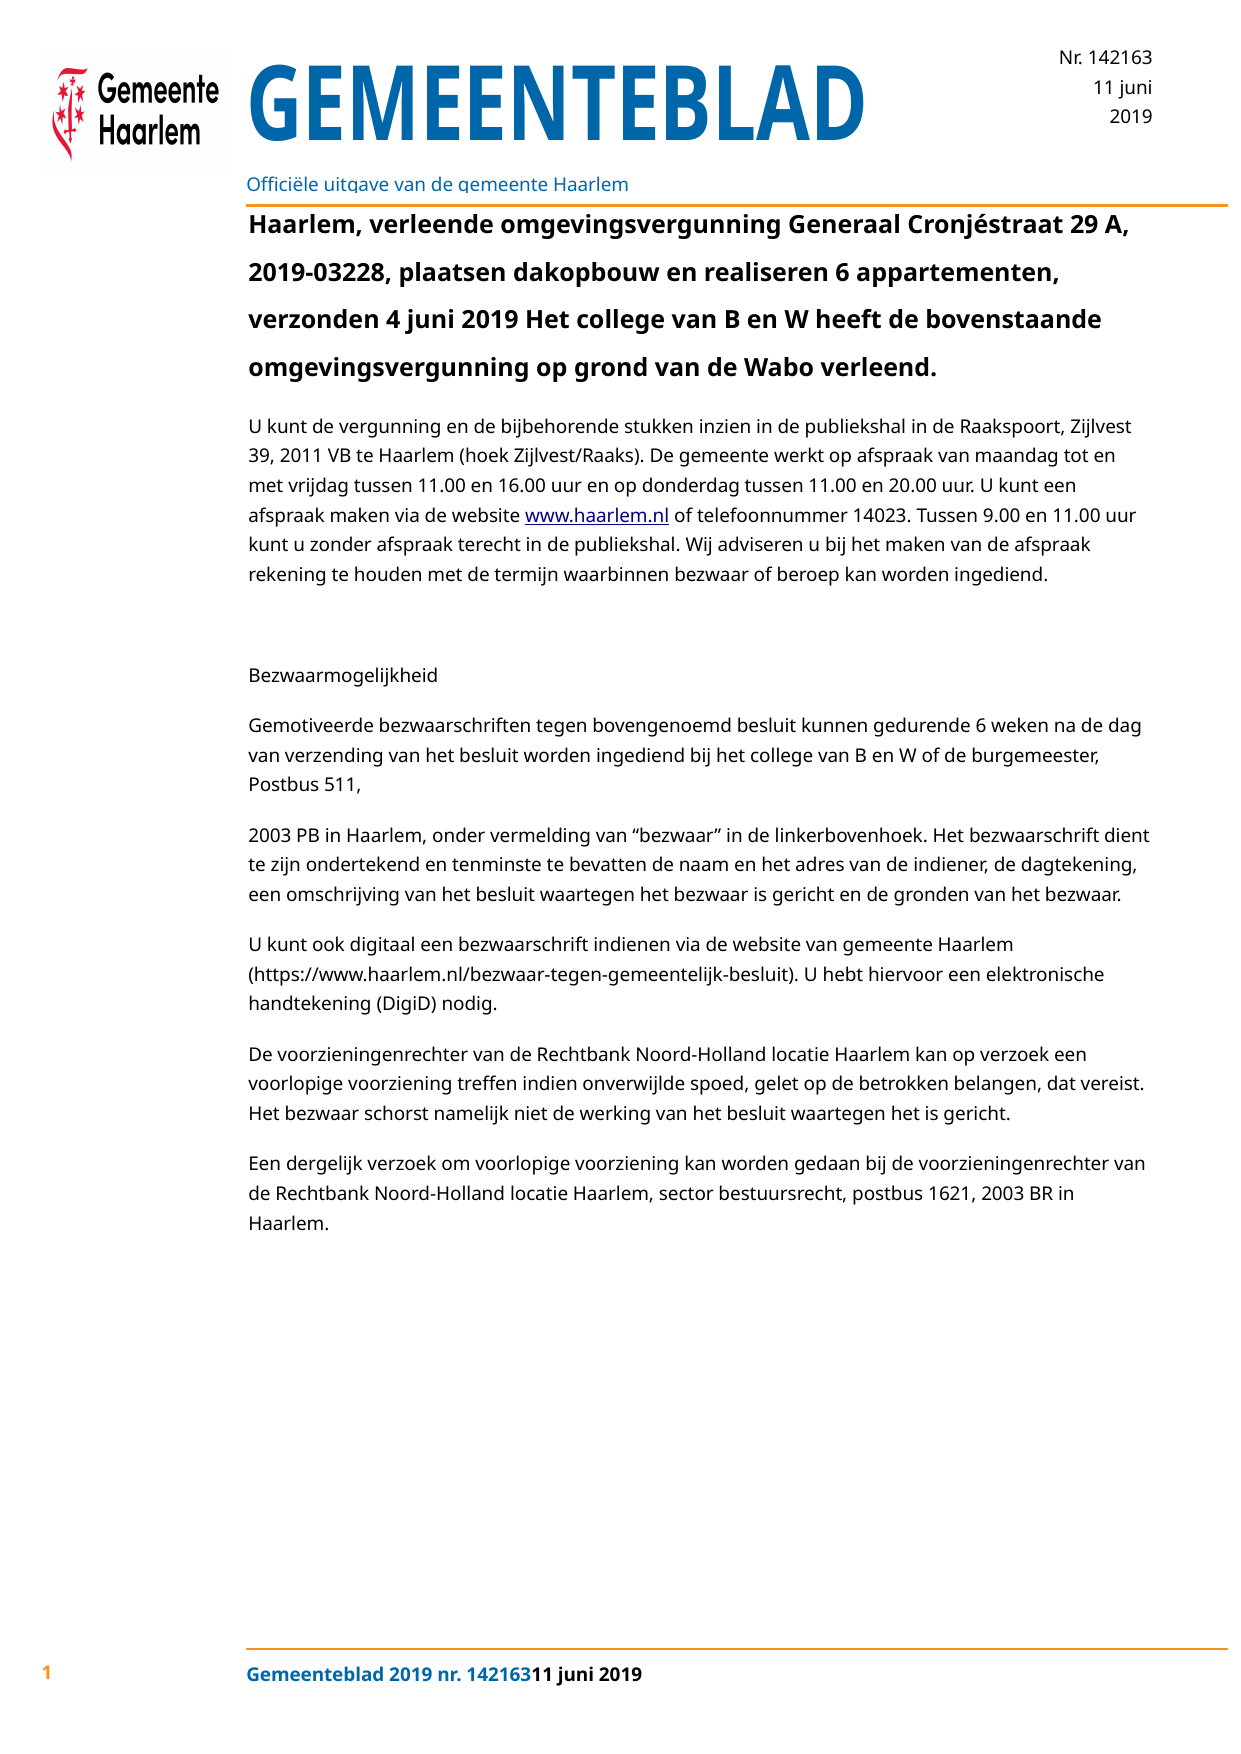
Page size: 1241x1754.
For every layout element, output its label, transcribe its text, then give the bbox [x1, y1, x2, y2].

text U kunt de vergunning en de bijbehorende stukken inzien in de publiekshal in de Raakspoort, Zijlvest 39, 2011 VB te Haarlem (hoek Zijlvest/Raaks). De gemeente werkt op afspraak van maandag tot en met vrijdag tussen 11.00 en 16.00 uur en op donderdag tussen 11.00 en 20.00 uur. U kunt een afspraak maken via de website www.haarlem.nl of telefoonnummer 14023. Tussen 9.00 en 11.00 uur kunt u zonder afspraak terecht in de publiekshal. Wij adviseren u bij het maken van de afspraak rekening te houden met de termijn waarbinnen bezwaar of beroep kan worden ingediend. [248, 413, 1152, 587]
text Bezwaarmogelijkheid [248, 662, 1152, 688]
text Haarlem, verleende omgevingsvergunning Generaal Cronjéstraat 29 A, 2019-03228, plaatsen dakopbouw en realiseren 6 appartementen, verzonden 4 juni 2019 Het college van B en W heeft de bovenstaande omgevingsvergunning op grond van de Wabo verleend. [248, 207, 1152, 384]
text Een dergelijk verzoek om voorlopige voorziening kan worden gedaan bij de voorzieningenrechter van de Rechtbank Noord-Holland locatie Haarlem, sector bestuursrecht, postbus 1621, 2003 BR in Haarlem. [248, 1151, 1152, 1236]
text De voorzieningenrechter van de Rechtbank Noord-Holland locatie Haarlem kan op verzoek een voorlopige voorziening treffen indien onverwijlde spoed, gelet op de betrokken belangen, dat vereist. Het bezwaar schorst namelijk niet de werking van het besluit waartegen het is gericht. [248, 1041, 1152, 1126]
text Gemotiveerde bezwaarschriften tegen bovengenoemd besluit kunnen gedurende 6 weken na de dag van verzending van het besluit worden ingediend bij het college van B en W of de burgemeester, Postbus 511, [248, 712, 1152, 797]
picture [41, 47, 231, 172]
text U kunt ook digitaal een bezwaarschrift indienen via de website van gemeente Haarlem (https://www.haarlem.nl/bezwaar-tegen-gemeentelijk-besluit). U hebt hiervoor een elektronische handtekening (DigiD) nodig. [248, 931, 1152, 1016]
text 2003 PB in Haarlem, onder vermelding van “bezwaar” in de linkerbovenhoek. Het bezwaarschrift dient te zijn ondertekend en tenminste te bevatten de naam en het adres van de indiener, de dagtekening, een omschrijving van het besluit waartegen het bezwaar is gericht en de gronden van het bezwaar. [248, 822, 1152, 907]
